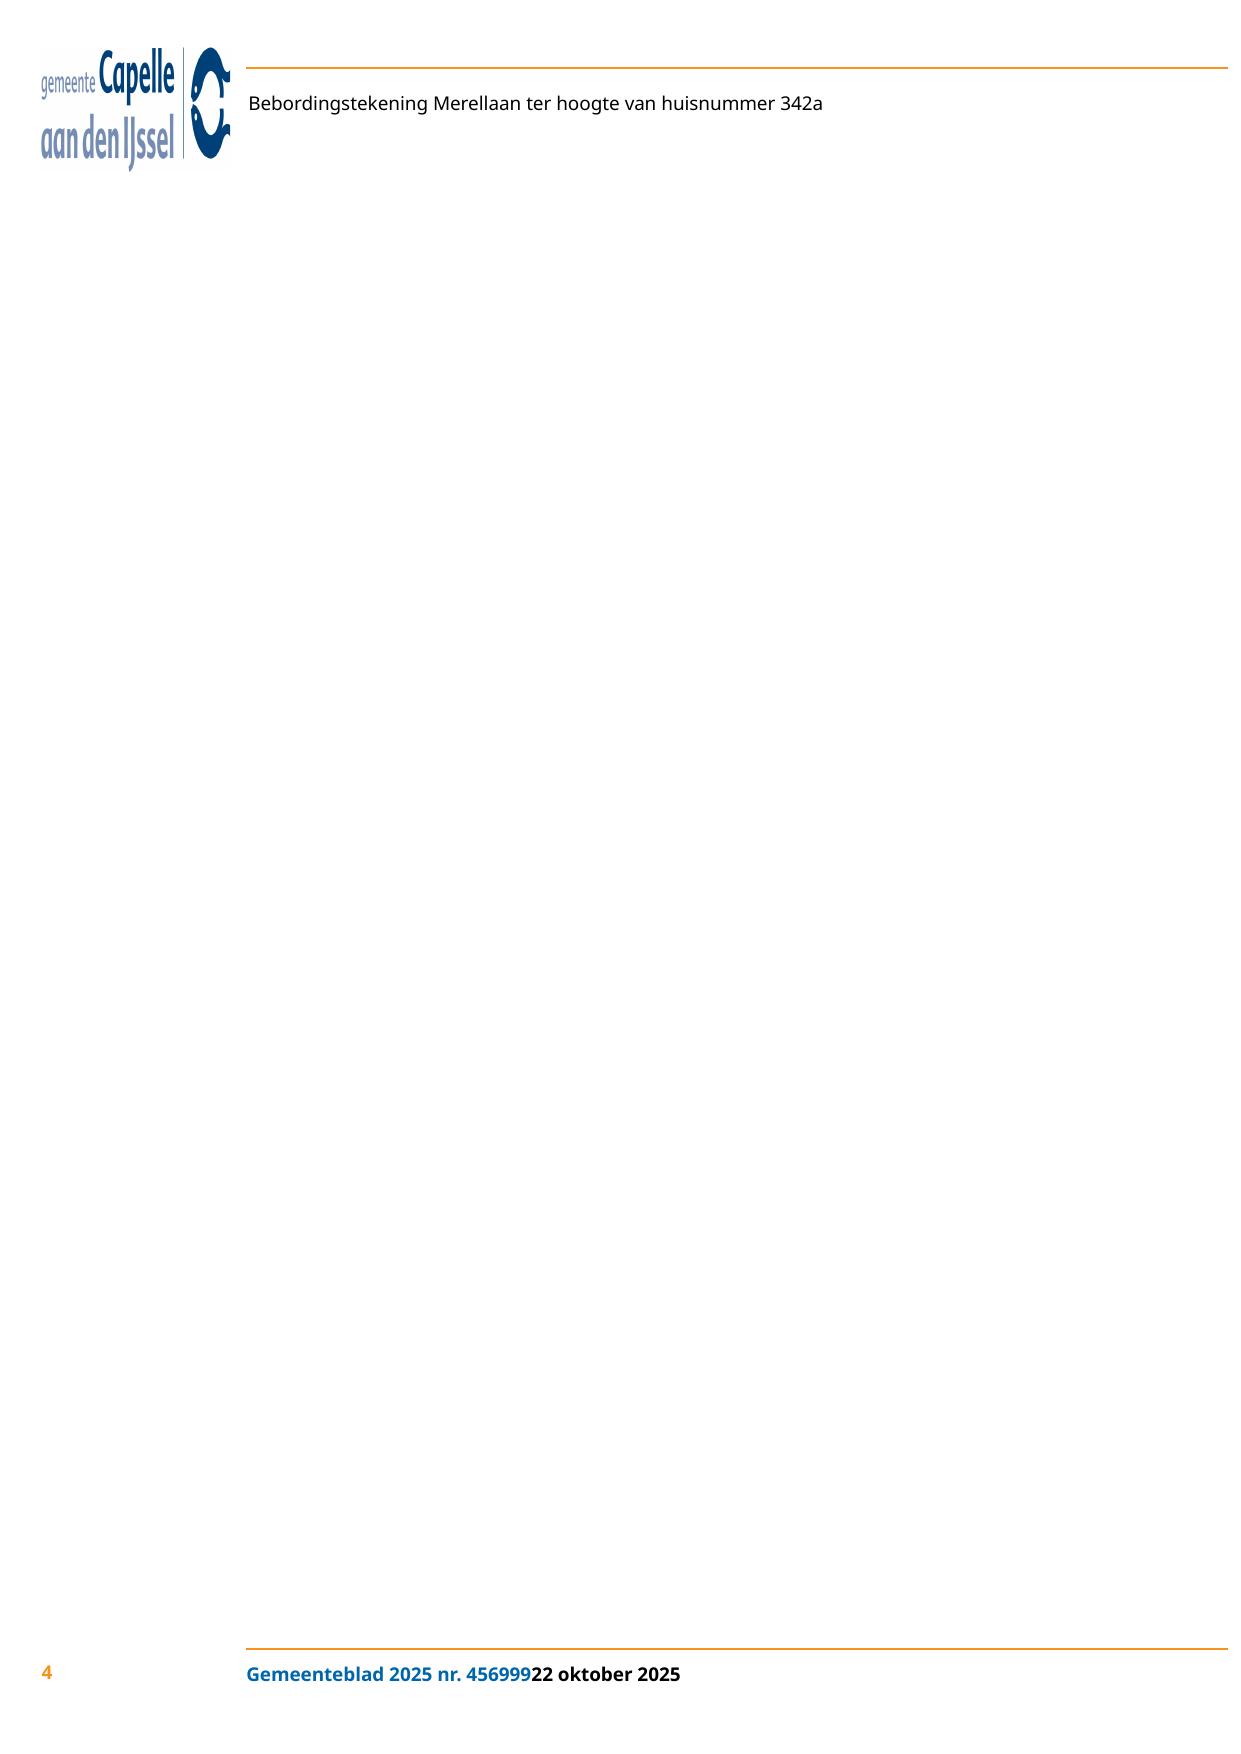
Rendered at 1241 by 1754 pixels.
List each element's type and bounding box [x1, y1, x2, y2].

picture [41, 47, 231, 172]
